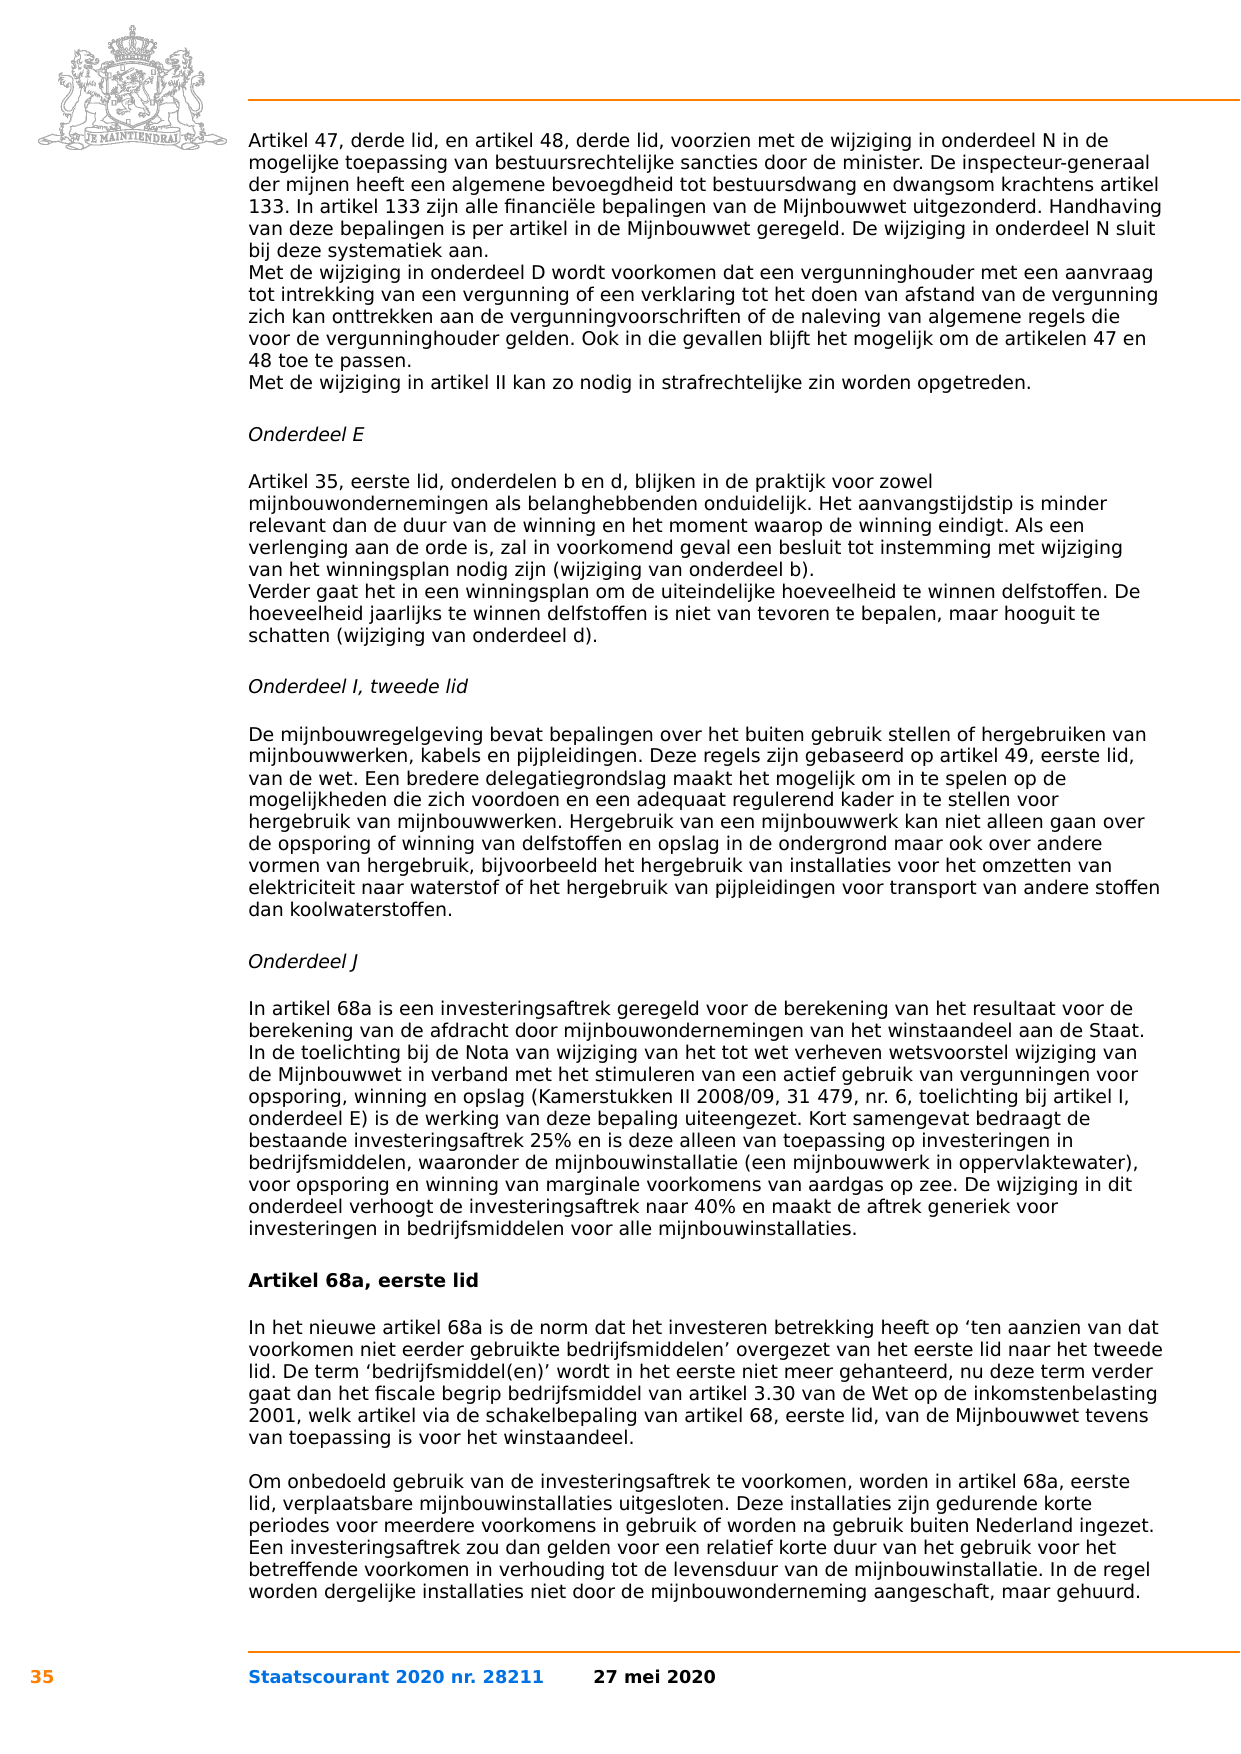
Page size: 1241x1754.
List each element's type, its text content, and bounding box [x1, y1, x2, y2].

text Artikel 47, derde lid, en artikel 48, derde lid, voorzien met de wijziging in onderdeel N in de mogelijke toepassing van bestuursrechtelijke sancties door de minister. De inspecteur-generaal der mijnen heeft een algemene bevoegdheid tot bestuursdwang en dwangsom krachtens artikel 133. In artikel 133 zijn alle financiële bepalingen van de Mijnbouwwet uitgezonderd. Handhaving van deze bepalingen is per artikel in de Mijnbouwwet geregeld. De wijziging in onderdeel N sluit bij deze systematiek aan. [248, 130, 1163, 262]
text Artikel 35, eerste lid, onderdelen b en d, blijken in de praktijk voor zowel mijnbouwondernemingen als belanghebbenden onduidelijk. Het aanvangstijdstip is minder relevant dan de duur van de winning en het moment waarop de winning eindigt. Als een verlenging aan de orde is, zal in voorkomend geval een besluit tot instemming met wijziging van het winningsplan nodig zijn (wijziging van onderdeel b). [248, 471, 1163, 581]
subtitle Onderdeel E [248, 424, 1163, 446]
text Met de wijziging in artikel II kan zo nodig in strafrechtelijke zin worden opgetreden. [248, 372, 1163, 394]
text In het nieuwe artikel 68a is de norm dat het investeren betrekking heeft op ‘ten aanzien van dat voorkomen niet eerder gebruikte bedrijfsmiddelen’ overgezet van het eerste lid naar het tweede lid. De term ‘bedrijfsmiddel(en)’ wordt in het eerste niet meer gehanteerd, nu deze term verder gaat dan het fiscale begrip bedrijfsmiddel van artikel 3.30 van de Wet op de inkomstenbelasting 2001, welk artikel via de schakelbepaling van artikel 68, eerste lid, van de Mijnbouwwet tevens van toepassing is voor het winstaandeel. [248, 1317, 1163, 1449]
subtitle Artikel 68a, eerste lid [248, 1270, 1163, 1292]
text Om onbedoeld gebruik van de investeringsaftrek te voorkomen, worden in artikel 68a, eerste lid, verplaatsbare mijnbouwinstallaties uitgesloten. Deze installaties zijn gedurende korte periodes voor meerdere voorkomens in gebruik of worden na gebruik buiten Nederland ingezet. Een investeringsaftrek zou dan gelden voor een relatief korte duur van het gebruik voor het betreffende voorkomen in verhouding tot de levensduur van de mijnbouwinstallatie. In de regel worden dergelijke installaties niet door de mijnbouwonderneming aangeschaft, maar gehuurd. [248, 1471, 1163, 1603]
text De mijnbouwregelgeving bevat bepalingen over het buiten gebruik stellen of hergebruiken van mijnbouwwerken, kabels en pijpleidingen. Deze regels zijn gebaseerd op artikel 49, eerste lid, van de wet. Een bredere delegatiegrondslag maakt het mogelijk om in te spelen op de mogelijkheden die zich voordoen en een adequaat regulerend kader in te stellen voor hergebruik van mijnbouwwerken. Hergebruik van een mijnbouwwerk kan niet alleen gaan over de opsporing of winning van delfstoffen en opslag in de ondergrond maar ook over andere vormen van hergebruik, bijvoorbeeld het hergebruik van installaties voor het omzetten van elektriciteit naar waterstof of het hergebruik van pijpleidingen voor transport van andere stoffen dan koolwaterstoffen. [248, 723, 1163, 921]
picture [38, 25, 227, 150]
text Met de wijziging in onderdeel D wordt voorkomen dat een vergunninghouder met een aanvraag tot intrekking van een vergunning of een verklaring tot het doen van afstand van de vergunning zich kan onttrekken aan de vergunningvoorschriften of de naleving van algemene regels die voor de vergunninghouder gelden. Ook in die gevallen blijft het mogelijk om de artikelen 47 en 48 toe te passen. [248, 262, 1163, 372]
text Verder gaat het in een winningsplan om de uiteindelijke hoeveelheid te winnen delfstoffen. De hoeveelheid jaarlijks te winnen delfstoffen is niet van tevoren te bepalen, maar hooguit te schatten (wijziging van onderdeel d). [248, 581, 1163, 646]
text In artikel 68a is een investeringsaftrek geregeld voor de berekening van het resultaat voor de berekening van de afdracht door mijnbouwondernemingen van het winstaandeel aan de Staat. In de toelichting bij de Nota van wijziging van het tot wet verheven wetsvoorstel wijziging van de Mijnbouwwet in verband met het stimuleren van een actief gebruik van vergunningen voor opsporing, winning en opslag (Kamerstukken II 2008/09, 31 479, nr. 6, toelichting bij artikel I, onderdeel E) is de werking van deze bepaling uiteengezet. Kort samengevat bedraagt de bestaande investeringsaftrek 25% en is deze alleen van toepassing op investeringen in bedrijfsmiddelen, waaronder de mijnbouwinstallatie (een mijnbouwwerk in oppervlaktewater), voor opsporing en winning van marginale voorkomens van aardgas op zee. De wijziging in dit onderdeel verhoogt de investeringsaftrek naar 40% en maakt de aftrek generiek voor investeringen in bedrijfsmiddelen voor alle mijnbouwinstallaties. [248, 998, 1163, 1240]
subtitle Onderdeel J [248, 951, 1163, 973]
subtitle Onderdeel I, tweede lid [248, 676, 1163, 698]
